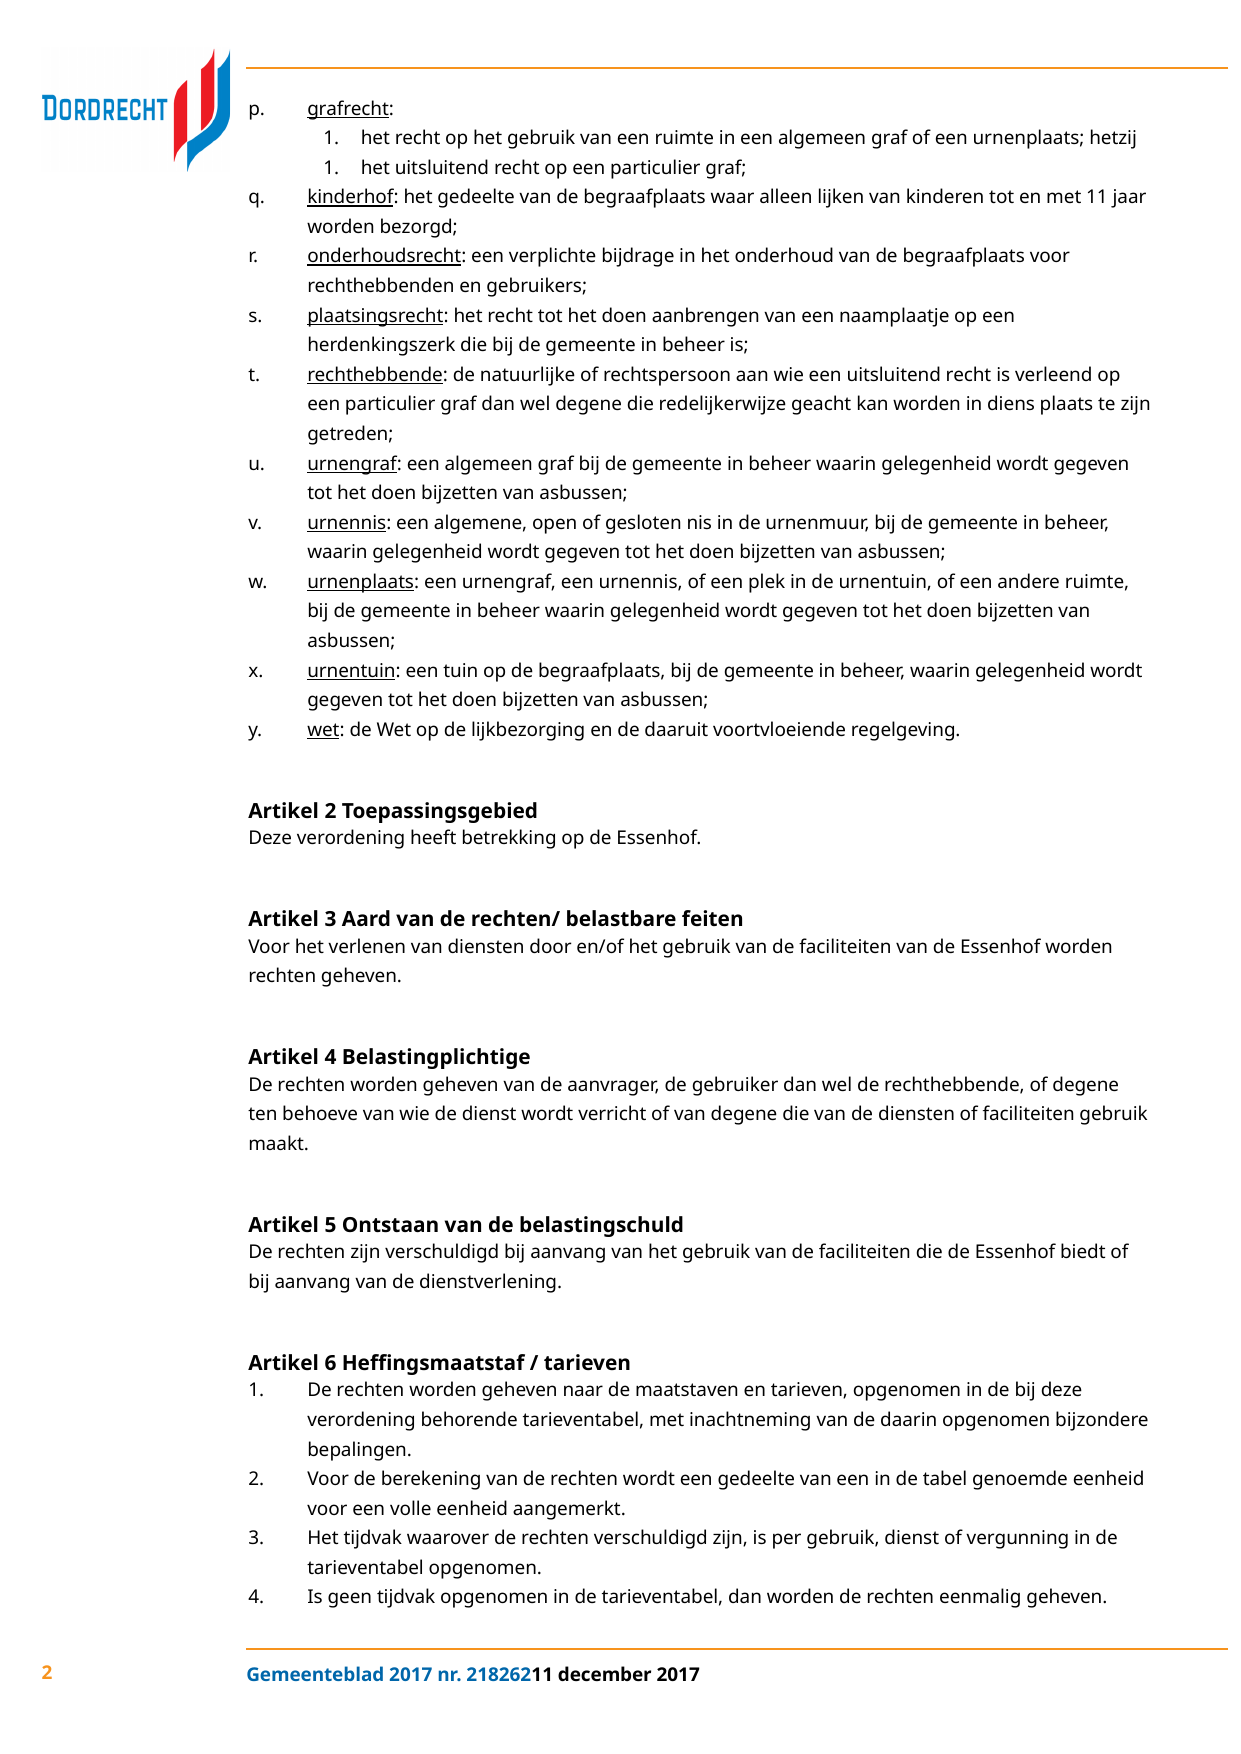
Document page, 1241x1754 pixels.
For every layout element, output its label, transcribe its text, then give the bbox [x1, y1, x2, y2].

list plaatsingsrecht: het recht tot het doen aanbrengen van een naamplaatje op een herdenkingszerk die bij de gemeente in beheer is; [248, 302, 1152, 357]
text Voor het verlenen van diensten door en/of het gebruik van de faciliteiten van de Essenhof worden rechten geheven. [248, 933, 1152, 988]
list onderhoudsrecht: een verplichte bijdrage in het onderhoud van de begraafplaats voor rechthebbenden en gebruikers; [248, 243, 1152, 298]
text De rechten worden geheven van de aanvrager, de gebruiker dan wel de rechthebbende, of degene ten behoeve van wie de dienst wordt verricht of van degene die van de diensten of faciliteiten gebruik maakt. [248, 1071, 1152, 1156]
list grafrecht: [248, 95, 1152, 121]
text Artikel 5 Ontstaan van de belastingschuld [248, 1210, 1152, 1238]
list urnentuin: een tuin op de begraafplaats, bij de gemeente in beheer, waarin gelegenheid wordt gegeven tot het doen bijzetten van asbussen; [248, 657, 1152, 712]
list urnengraf: een algemeen graf bij de gemeente in beheer waarin gelegenheid wordt gegeven tot het doen bijzetten van asbussen; [248, 450, 1152, 505]
text Artikel 6 Heffingsmaatstaf / tarieven [248, 1348, 1152, 1377]
text Artikel 4 Belastingplichtige [248, 1042, 1152, 1071]
picture [41, 47, 231, 172]
list het uitsluitend recht op een particulier graf; [323, 154, 1152, 180]
text Deze verordening heeft betrekking op de Essenhof. [248, 824, 1152, 850]
list urnenplaats: een urnengraf, een urnennis, of een plek in de urnentuin, of een andere ruimte, bij de gemeente in beheer waarin gelegenheid wordt gegeven tot het doen bijzetten van asbussen; [248, 568, 1152, 653]
list Is geen tijdvak opgenomen in de tarieventabel, dan worden de rechten eenmalig geheven. [248, 1584, 1152, 1609]
list De rechten worden geheven naar de maatstaven en tarieven, opgenomen in de bij deze verordening behorende tarieventabel, met inachtneming van de daarin opgenomen bijzondere bepalingen. [248, 1377, 1152, 1461]
list Het tijdvak waarover de rechten verschuldigd zijn, is per gebruik, dienst of vergunning in de tarieventabel opgenomen. [248, 1524, 1152, 1580]
text Artikel 3 Aard van de rechten/ belastbare feiten [248, 904, 1152, 933]
list urnennis: een algemene, open of gesloten nis in de urnenmuur, bij de gemeente in beheer, waarin gelegenheid wordt gegeven tot het doen bijzetten van asbussen; [248, 509, 1152, 564]
text Artikel 2 Toepassingsgebied [248, 796, 1152, 824]
list kinderhof: het gedeelte van de begraafplaats waar alleen lijken van kinderen tot en met 11 jaar worden bezorgd; [248, 183, 1152, 239]
list rechthebbende: de natuurlijke of rechtspersoon aan wie een uitsluitend recht is verleend op een particulier graf dan wel degene die redelijkerwijze geacht kan worden in diens plaats te zijn getreden; [248, 361, 1152, 446]
list wet: de Wet op de lijkbezorging en de daaruit voortvloeiende regelgeving. [248, 716, 1152, 742]
text De rechten zijn verschuldigd bij aanvang van het gebruik van de faciliteiten die de Essenhof biedt of bij aanvang van de dienstverlening. [248, 1238, 1152, 1294]
list het recht op het gebruik van een ruimte in een algemeen graf of een urnenplaats; hetzij [323, 124, 1152, 150]
list Voor de berekening van de rechten wordt een gedeelte van een in de tabel genoemde eenheid voor een volle eenheid aangemerkt. [248, 1465, 1152, 1521]
